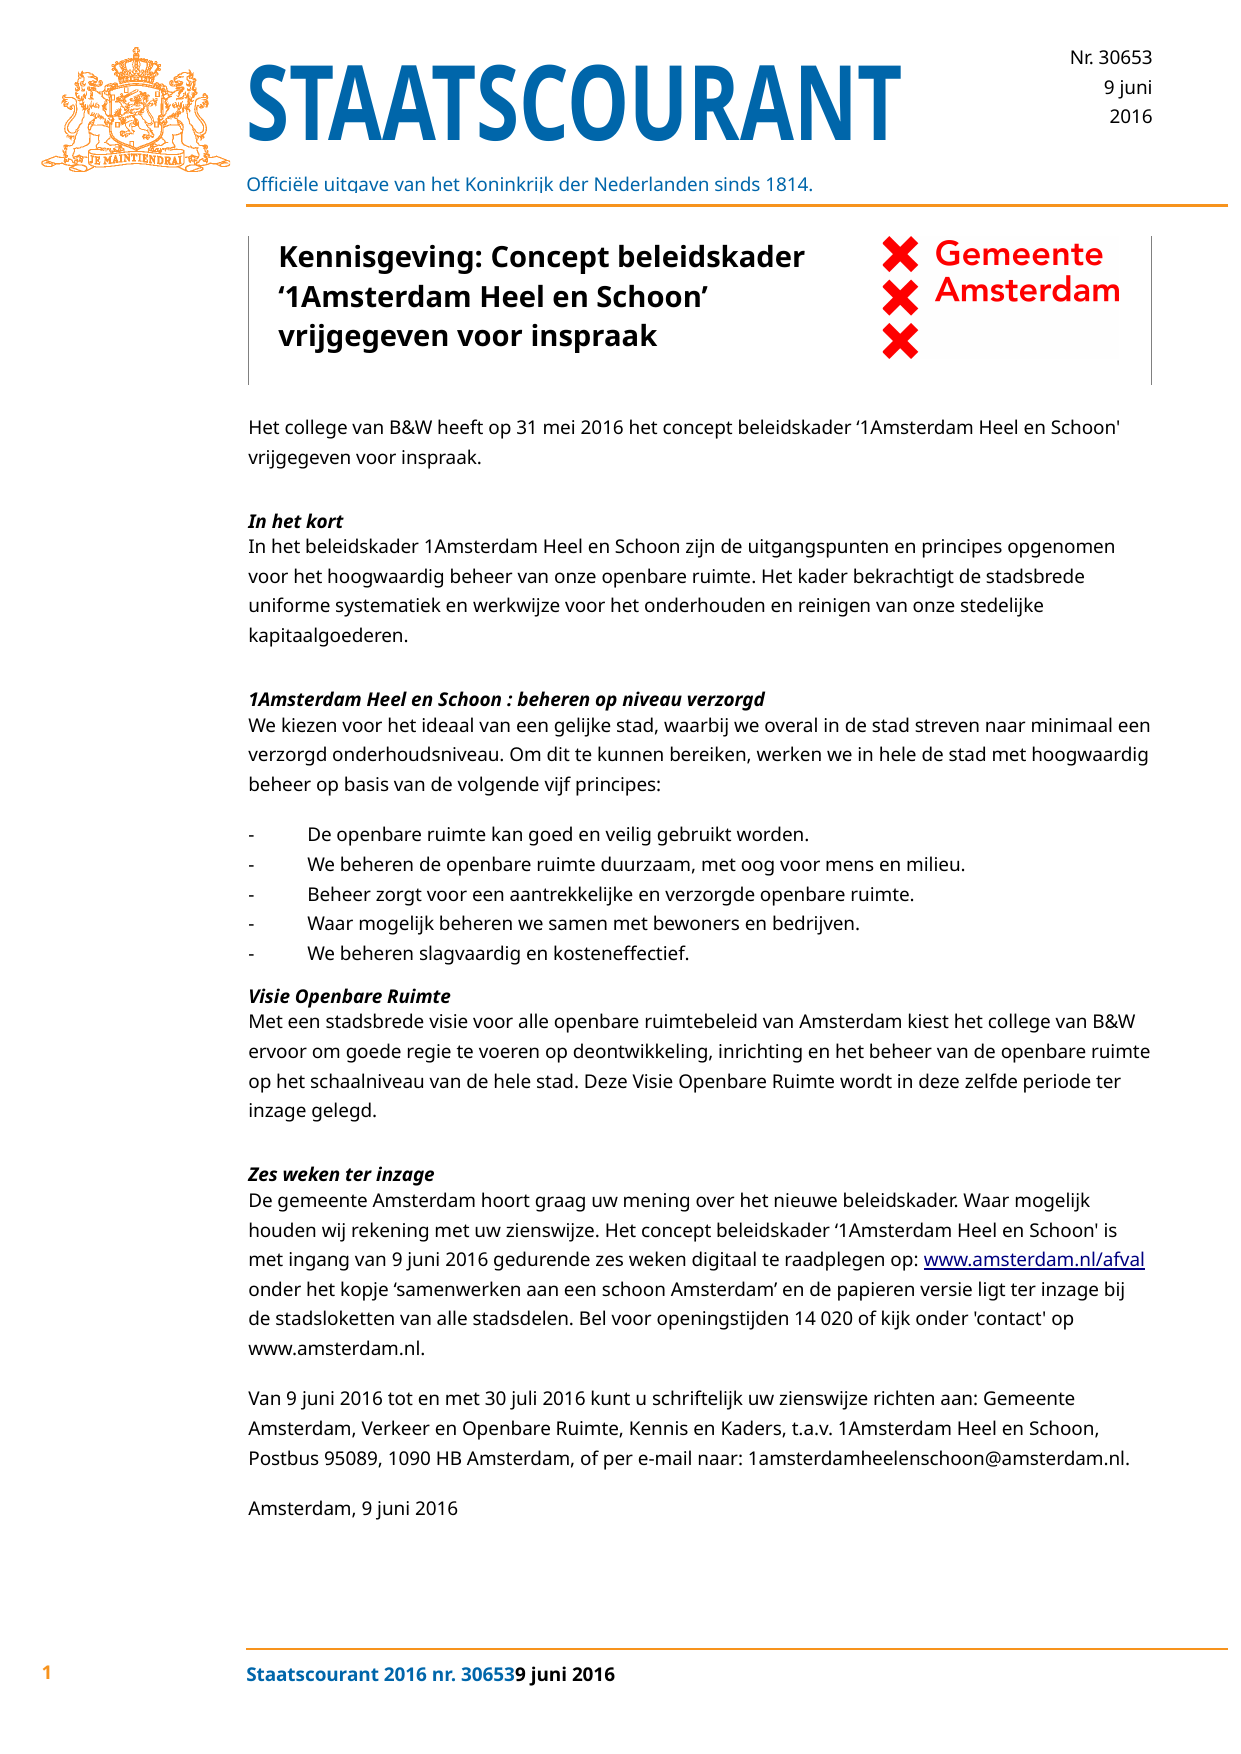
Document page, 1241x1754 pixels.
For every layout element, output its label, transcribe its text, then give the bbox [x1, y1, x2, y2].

text Met een stadsbrede visie voor alle openbare ruimtebeleid van Amsterdam kiest het college van B&W ervoor om goede regie te voeren op deontwikkeling, inrichting en het beheer van de openbare ruimte op het schaalniveau van de hele stad. Deze Visie Openbare Ruimte wordt in deze zelfde periode ter inzage gelegd. [248, 1009, 1152, 1123]
list We beheren slagvaardig en kosteneffectief. [248, 940, 1152, 966]
text In het kort [248, 508, 1152, 533]
text Van 9 juni 2016 tot en met 30 juli 2016 kunt u schriftelijk uw zienswijze richten aan: Gemeente Amsterdam, Verkeer en Openbare Ruimte, Kennis en Kaders, t.a.v. 1Amsterdam Heel en Schoon, Postbus 95089, 1090 HB Amsterdam, of per e-mail naar: 1amsterdamheelenschoon@amsterdam.nl. [248, 1386, 1152, 1470]
text Visie Openbare Ruimte [248, 983, 1152, 1009]
picture [41, 47, 231, 172]
text Het college van B&W heeft op 31 mei 2016 het concept beleidskader ‘1Amsterdam Heel en Schoon' vrijgegeven voor inspraak. [248, 414, 1152, 469]
list Waar mogelijk beheren we samen met bewoners en bedrijven. [248, 910, 1152, 936]
text In het beleidskader 1Amsterdam Heel en Schoon zijn de uitgangspunten en principes opgenomen voor het hoogwaardig beheer van onze openbare ruimte. Het kader bekrachtigt de stadsbrede uniforme systematiek en werkwijze voor het onderhouden en reinigen van onze stedelijke kapitaalgoederen. [248, 533, 1152, 648]
text Zes weken ter inzage [248, 1161, 1152, 1187]
text We kiezen voor het ideaal van een gelijke stad, waarbij we overal in de stad streven naar minimaal een verzorgd onderhoudsniveau. Om dit te kunnen bereiken, werken we in hele de stad met hoogwaardig beheer op basis van de volgende vijf principes: [248, 712, 1152, 797]
list We beheren de openbare ruimte duurzaam, met oog voor mens en milieu. [248, 851, 1152, 877]
list Beheer zorgt voor een aantrekkelijke en verzorgde openbare ruimte. [248, 881, 1152, 906]
text Amsterdam, 9 juni 2016 [248, 1495, 1152, 1521]
picture [882, 236, 1119, 359]
table_header Kennisgeving: Concept beleidskader ‘1Amsterdam Heel en Schoon’ vrijgegeven voor inspraak [249, 236, 850, 385]
text 1Amsterdam Heel en Schoon : beheren op niveau verzorgd [248, 686, 1152, 712]
list De openbare ruimte kan goed en veilig gebruikt worden. [248, 822, 1152, 847]
table_header [850, 236, 1151, 385]
text De gemeente Amsterdam hoort graag uw mening over het nieuwe beleidskader. Waar mogelijk houden wij rekening met uw zienswijze. Het concept beleidskader ‘1Amsterdam Heel en Schoon' is met ingang van 9 juni 2016 gedurende zes weken digitaal te raadplegen op: www.amsterdam.nl/afval onder het kopje ‘samenwerken aan een schoon Amsterdam’ en de papieren versie ligt ter inzage bij de stadsloketten van alle stadsdelen. Bel voor openingstijden 14 020 of kijk onder 'contact' op www.amsterdam.nl. [248, 1187, 1152, 1361]
